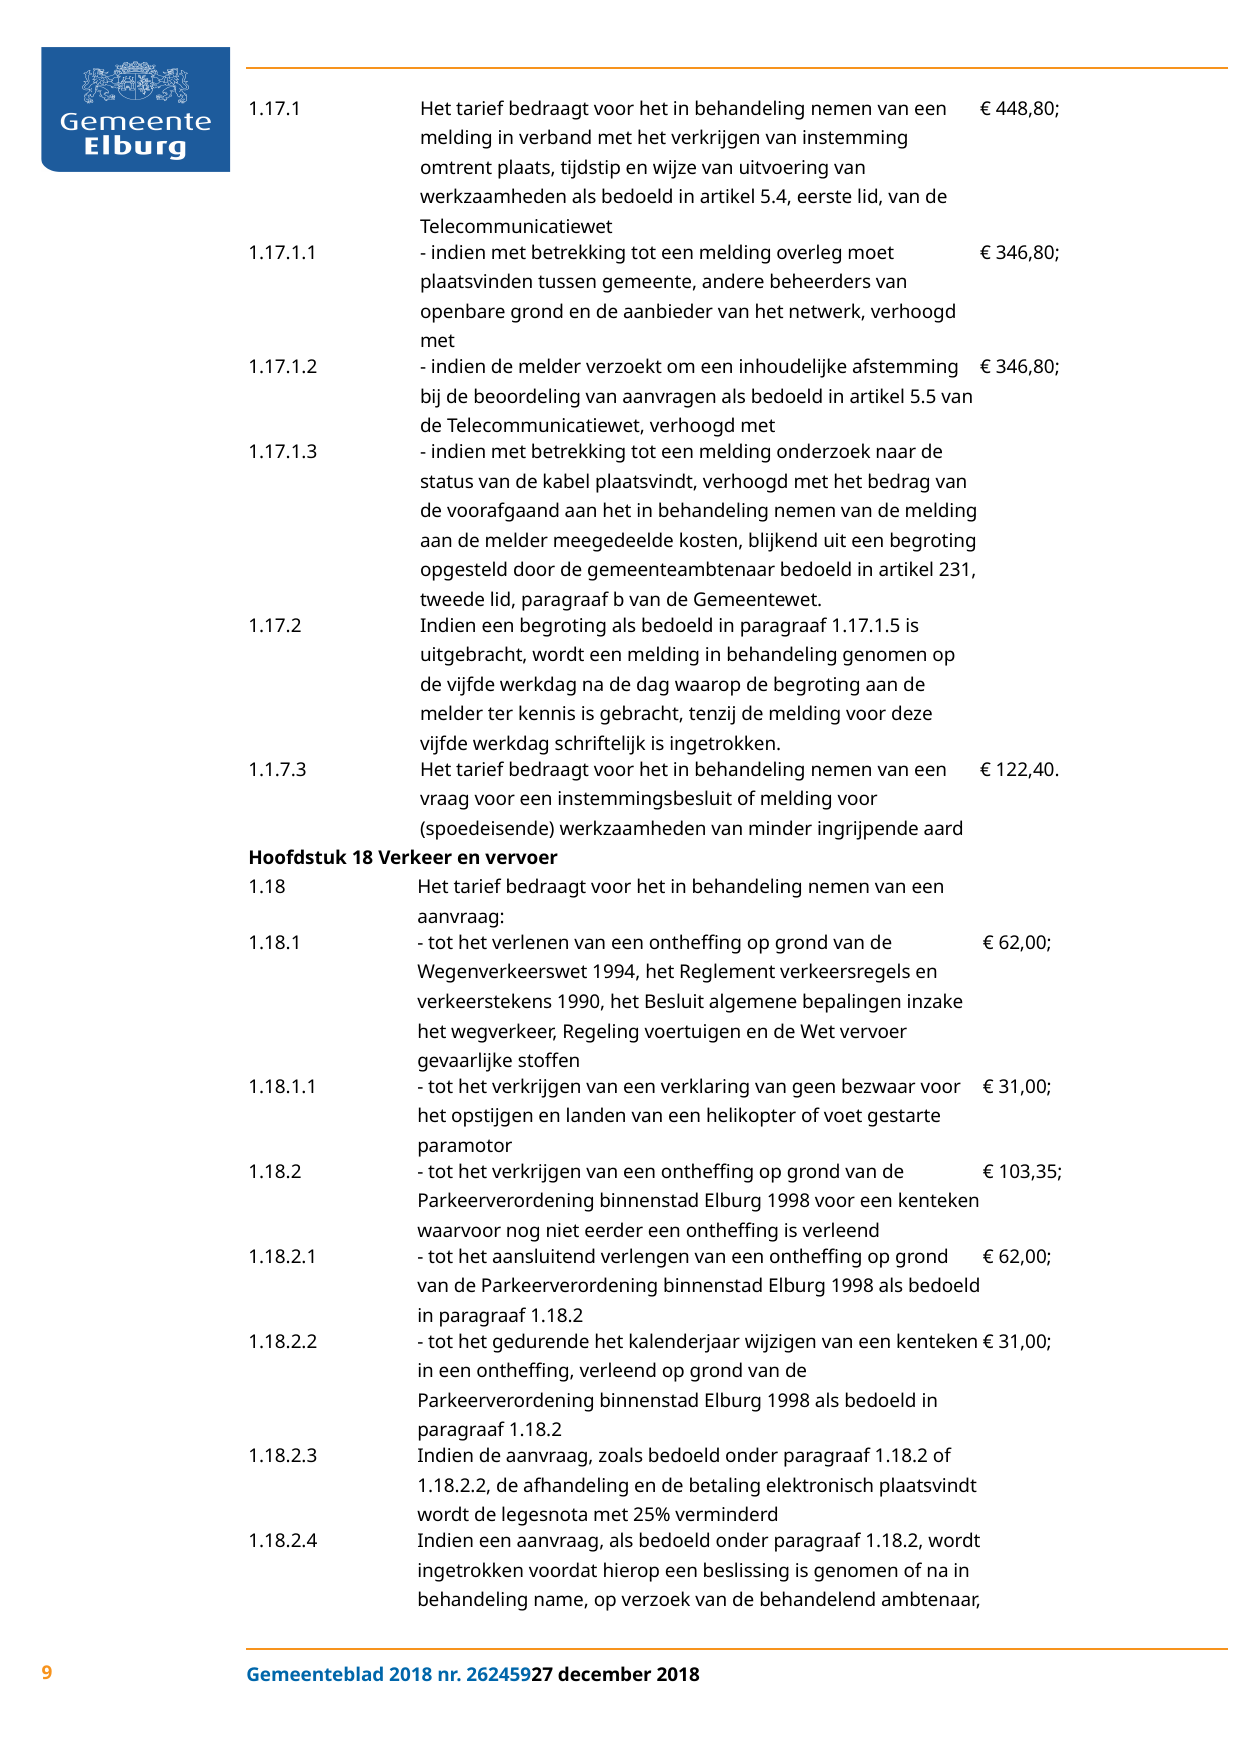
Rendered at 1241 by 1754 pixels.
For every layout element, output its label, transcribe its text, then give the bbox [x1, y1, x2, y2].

table_cell - indien met betrekking tot een melding overleg moet plaatsvinden tussen gemeente, andere beheerders van openbare grond en de aanbieder van het netwerk, verhoogd met [420, 239, 980, 353]
table_cell Indien een aanvraag, als bedoeld onder paragraaf 1.18.2, wordt ingetrokken voordat hierop een beslissing is genomen of na in behandeling name, op verzoek van de behandelend ambtenaar, [417, 1527, 983, 1612]
table_cell € 122,40. [980, 756, 1152, 841]
table_header [983, 874, 1152, 929]
table_cell 1.18.1.1 [248, 1073, 417, 1158]
table_cell 1.18.2.3 [248, 1442, 417, 1527]
table_cell 1.17.1.2 [248, 353, 420, 438]
table_header 1.17.1 [248, 95, 420, 239]
table_cell [983, 1442, 1152, 1527]
table_cell - indien de melder verzoekt om een inhoudelijke afstemming bij de beoordeling van aanvragen als bedoeld in artikel 5.5 van de Telecommunicatiewet, verhoogd met [420, 353, 980, 438]
table_cell Indien de aanvraag, zoals bedoeld onder paragraaf 1.18.2 of 1.18.2.2, de afhandeling en de betaling elektronisch plaatsvindt wordt de legesnota met 25% verminderd [417, 1442, 983, 1527]
table_cell - tot het aansluitend verlengen van een ontheffing op grond van de Parkeerverordening binnenstad Elburg 1998 als bedoeld in paragraaf 1.18.2 [417, 1243, 983, 1328]
table_cell Indien een begroting als bedoeld in paragraaf 1.17.1.5 is uitgebracht, wordt een melding in behandeling genomen op de vijfde werkdag na de dag waarop de begroting aan de melder ter kennis is gebracht, tenzij de melding voor deze vijfde werkdag schriftelijk is ingetrokken. [420, 612, 980, 756]
table_cell € 62,00; [983, 1243, 1152, 1328]
table_cell 1.18.1 [248, 929, 417, 1073]
table_cell 1.18.2.1 [248, 1243, 417, 1328]
table_header 1.18 [248, 874, 417, 929]
table_cell 1.18.2 [248, 1158, 417, 1243]
table_header Het tarief bedraagt voor het in behandeling nemen van een aanvraag: [417, 874, 983, 929]
table_cell - tot het verkrijgen van een ontheffing op grond van de Parkeerverordening binnenstad Elburg 1998 voor een kenteken waarvoor nog niet eerder een ontheffing is verleend [417, 1158, 983, 1243]
table_cell € 103,35; [983, 1158, 1152, 1243]
table_cell [980, 438, 1152, 612]
table_cell 1.17.1.3 [248, 438, 420, 612]
picture [41, 47, 231, 172]
table_cell 1.18.2.4 [248, 1527, 417, 1612]
table_cell - tot het verlenen van een ontheffing op grond van de Wegenverkeerswet 1994, het Reglement verkeersregels en verkeerstekens 1990, het Besluit algemene bepalingen inzake het wegverkeer, Regeling voertuigen en de Wet vervoer gevaarlijke stoffen [417, 929, 983, 1073]
table_cell € 31,00; [983, 1328, 1152, 1442]
table_cell 1.1.7.3 [248, 756, 420, 841]
table_header Het tarief bedraagt voor het in behandeling nemen van een melding in verband met het verkrijgen van instemming omtrent plaats, tijdstip en wijze van uitvoering van werkzaamheden als bedoeld in artikel 5.4, eerste lid, van de Telecommunicatiewet [420, 95, 980, 239]
table_cell € 346,80; [980, 353, 1152, 438]
table_cell € 31,00; [983, 1073, 1152, 1158]
table_cell 1.18.2.2 [248, 1328, 417, 1442]
table_header € 448,80; [980, 95, 1152, 239]
table_cell - indien met betrekking tot een melding onderzoek naar de status van de kabel plaatsvindt, verhoogd met het bedrag van de voorafgaand aan het in behandeling nemen van de melding aan de melder meegedeelde kosten, blijkend uit een begroting opgesteld door de gemeenteambtenaar bedoeld in artikel 231, tweede lid, paragraaf b van de Gemeentewet. [420, 438, 980, 612]
table_cell - tot het verkrijgen van een verklaring van geen bezwaar voor het opstijgen en landen van een helikopter of voet gestarte paramotor [417, 1073, 983, 1158]
table_cell € 62,00; [983, 929, 1152, 1073]
table_cell Het tarief bedraagt voor het in behandeling nemen van een vraag voor een instemmingsbesluit of melding voor (spoedeisende) werkzaamheden van minder ingrijpende aard [420, 756, 980, 841]
table_cell 1.17.2 [248, 612, 420, 756]
table_cell [980, 612, 1152, 756]
table_cell 1.17.1.1 [248, 239, 420, 353]
table_cell € 346,80; [980, 239, 1152, 353]
text Hoofdstuk 18 Verkeer en vervoer [248, 844, 1152, 870]
table_cell - tot het gedurende het kalenderjaar wijzigen van een kenteken in een ontheffing, verleend op grond van de Parkeerverordening binnenstad Elburg 1998 als bedoeld in paragraaf 1.18.2 [417, 1328, 983, 1442]
table_cell [983, 1527, 1152, 1612]
